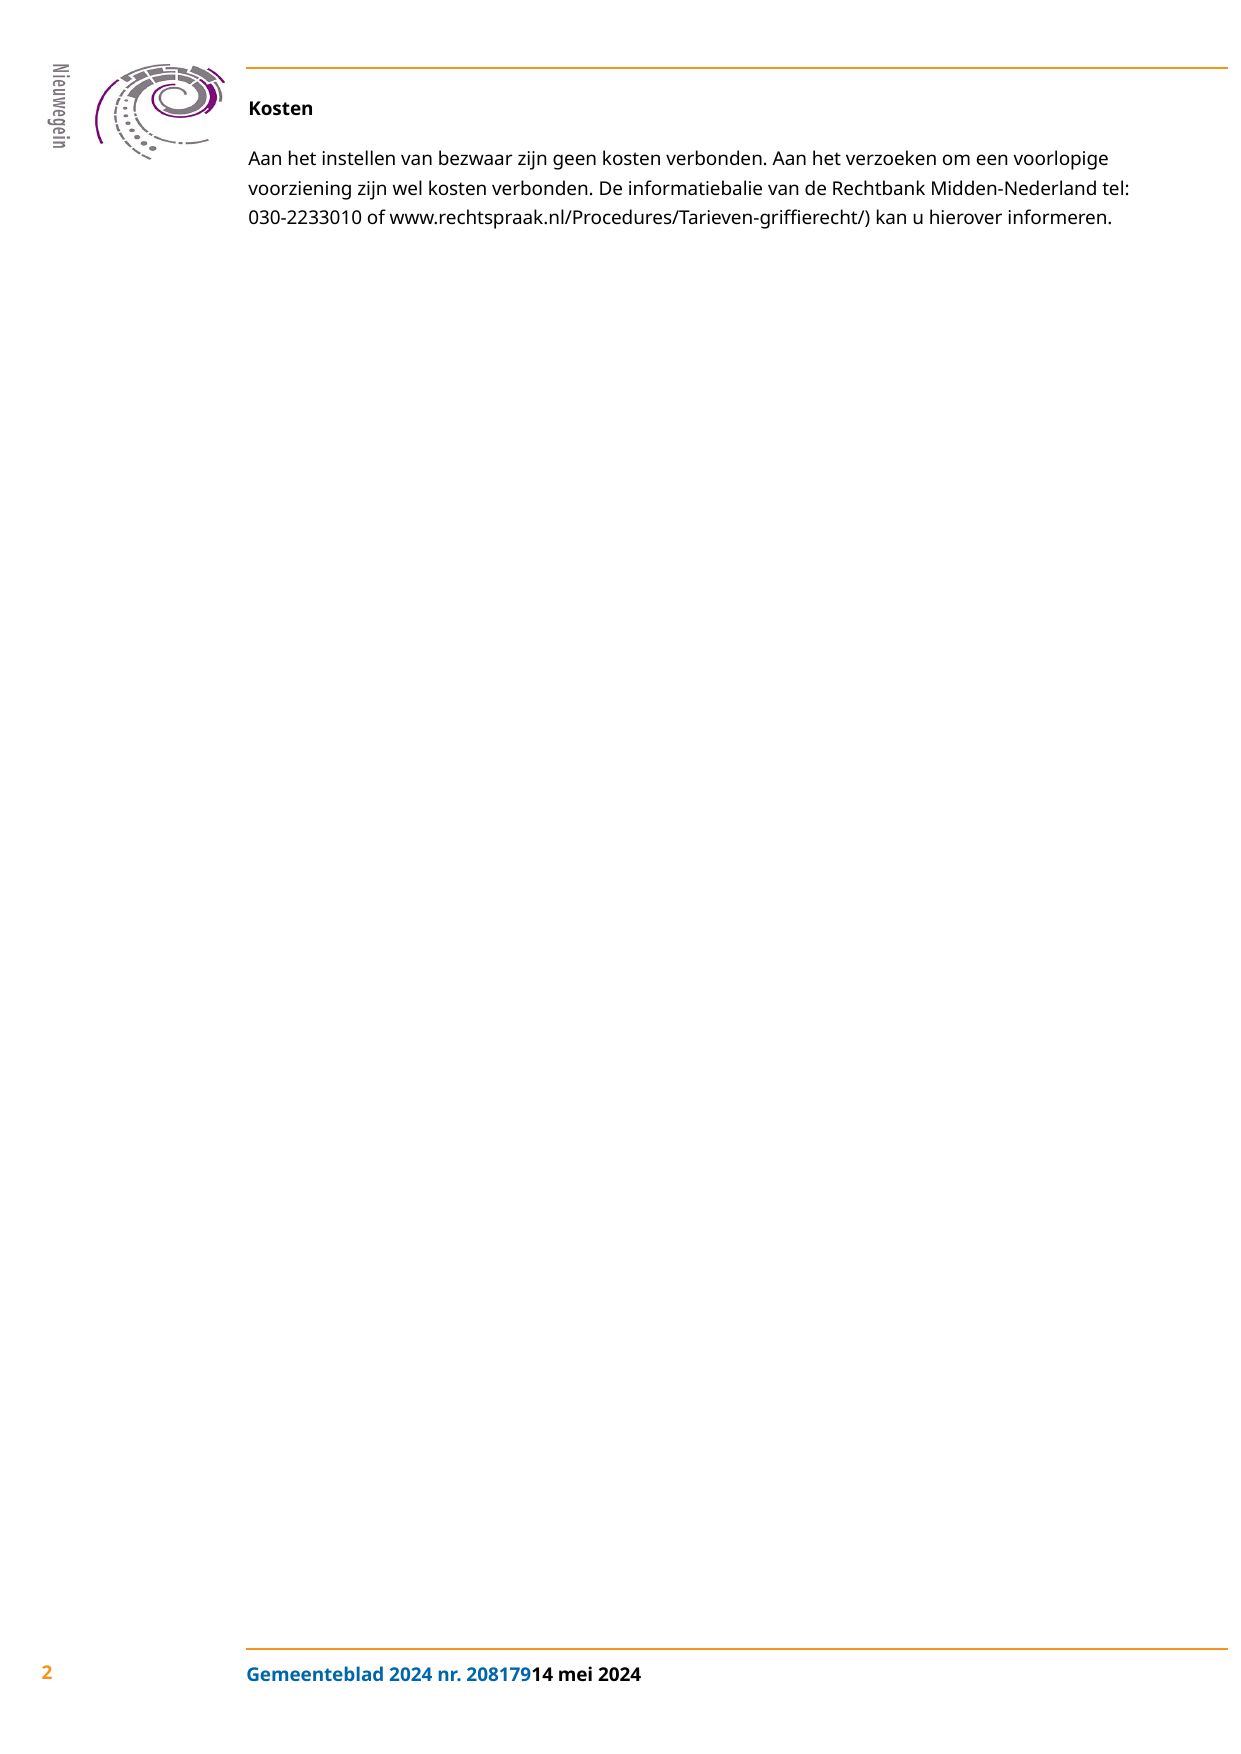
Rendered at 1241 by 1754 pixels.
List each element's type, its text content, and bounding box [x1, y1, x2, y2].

text Kosten [248, 95, 1152, 121]
picture [41, 47, 231, 172]
text Aan het instellen van bezwaar zijn geen kosten verbonden. Aan het verzoeken om een voorlopige voorziening zijn wel kosten verbonden. De informatiebalie van de Rechtbank Midden-Nederland tel: 030-2233010 of www.rechtspraak.nl/Procedures/Tarieven-griffierecht/) kan u hierover informeren. [248, 145, 1152, 230]
